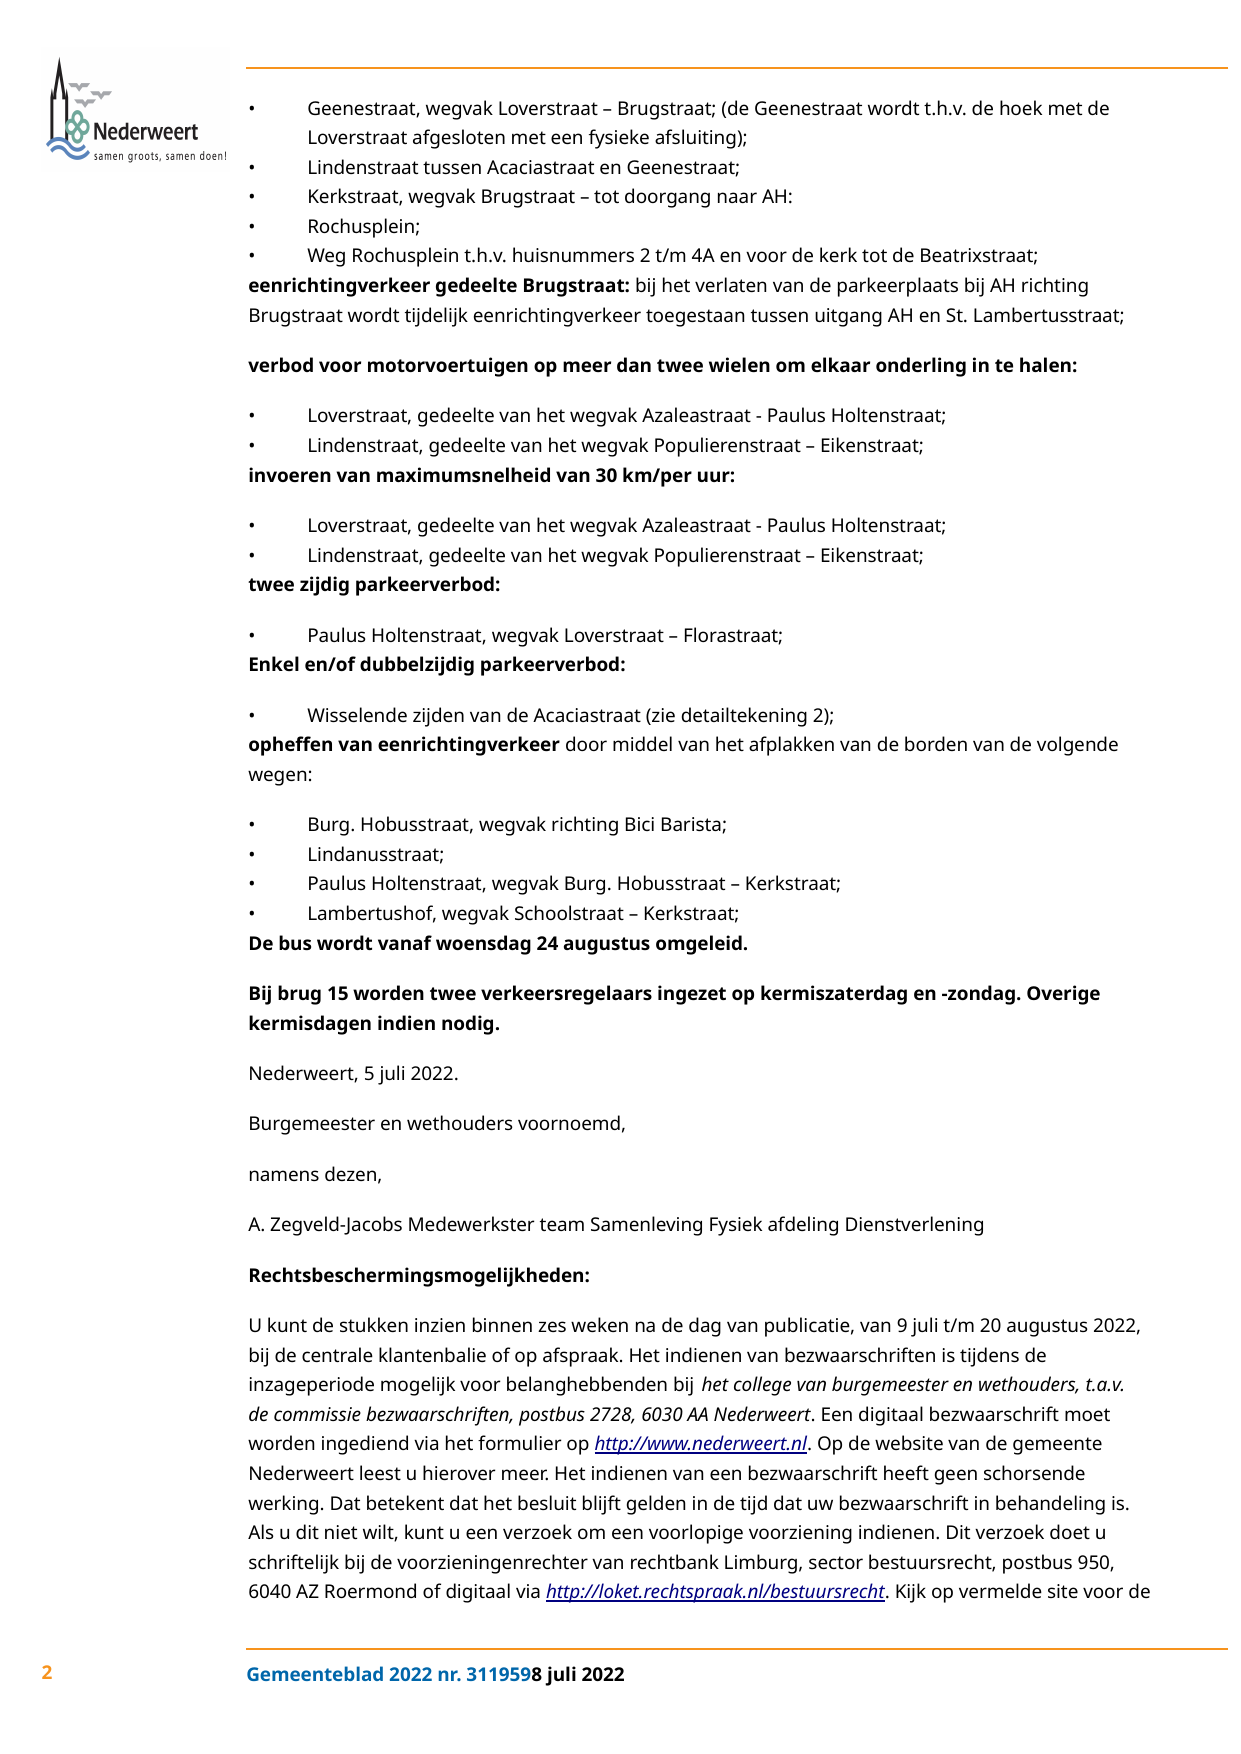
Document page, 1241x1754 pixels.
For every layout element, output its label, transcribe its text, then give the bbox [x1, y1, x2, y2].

picture [41, 47, 231, 172]
text verbod voor motorvoertuigen op meer dan twee wielen om elkaar onderling in te halen: [248, 352, 1152, 378]
text Nederweert, 5 juli 2022. [248, 1060, 1152, 1086]
list Weg Rochusplein t.h.v. huisnummers 2 t/m 4A en voor de kerk tot de Beatrixstraat; [248, 243, 1152, 268]
text De bus wordt vanaf woensdag 24 augustus omgeleid. [248, 930, 1152, 956]
list Lindenstraat, gedeelte van het wegvak Populierenstraat – Eikenstraat; [248, 542, 1152, 568]
text invoeren van maximumsnelheid van 30 km/per uur: [248, 462, 1152, 488]
list Lindenstraat, gedeelte van het wegvak Populierenstraat – Eikenstraat; [248, 432, 1152, 458]
list Loverstraat, gedeelte van het wegvak Azaleastraat - Paulus Holtenstraat; [248, 403, 1152, 428]
list Paulus Holtenstraat, wegvak Loverstraat – Florastraat; [248, 622, 1152, 648]
list Paulus Holtenstraat, wegvak Burg. Hobusstraat – Kerkstraat; [248, 871, 1152, 896]
list Lindenstraat tussen Acaciastraat en Geenestraat; [248, 154, 1152, 180]
list Geenestraat, wegvak Loverstraat – Brugstraat; (de Geenestraat wordt t.h.v. de hoek met de Loverstraat afgesloten met een fysieke afsluiting); [248, 95, 1152, 150]
text eenrichtingverkeer gedeelte Brugstraat: bij het verlaten van de parkeerplaats bij AH richting Brugstraat wordt tijdelijk eenrichtingverkeer toegestaan tussen uitgang AH en St. Lambertusstraat; [248, 272, 1152, 328]
list Rochusplein; [248, 213, 1152, 239]
text namens dezen, [248, 1161, 1152, 1187]
text Rechtsbeschermingsmogelijkheden: [248, 1262, 1152, 1288]
text twee zijdig parkeerverbod: [248, 571, 1152, 597]
text U kunt de stukken inzien binnen zes weken na de dag van publicatie, van 9 juli t/m 20 augustus 2022, bij de centrale klantenbalie of op afspraak. Het indienen van bezwaarschriften is tijdens de inzageperiode mogelijk voor belanghebbenden bij het college van burgemeester en wethouders, t.a.v. de commissie bezwaarschriften, postbus 2728, 6030 AA Nederweert. Een digitaal bezwaarschrift moet worden ingediend via het formulier op http://www.nederweert.nl. Op de website van de gemeente Nederweert leest u hierover meer. Het indienen van een bezwaarschrift heeft geen schorsende werking. Dat betekent dat het besluit blijft gelden in de tijd dat uw bezwaarschrift in behandeling is. Als u dit niet wilt, kunt u een verzoek om een voorlopige voorziening indienen. Dit verzoek doet u schriftelijk bij de voorzieningenrechter van rechtbank Limburg, sector bestuursrecht, postbus 950, 6040 AZ Roermond of digitaal via http://loket.rechtspraak.nl/bestuursrecht. Kijk op vermelde site voor de [248, 1312, 1152, 1604]
text Enkel en/of dubbelzijdig parkeerverbod: [248, 651, 1152, 677]
list Loverstraat, gedeelte van het wegvak Azaleastraat - Paulus Holtenstraat; [248, 512, 1152, 538]
list Lambertushof, wegvak Schoolstraat – Kerkstraat; [248, 900, 1152, 926]
list Wisselende zijden van de Acaciastraat (zie detailtekening 2); [248, 702, 1152, 728]
text opheffen van eenrichtingverkeer door middel van het afplakken van de borden van de volgende wegen: [248, 731, 1152, 787]
list Lindanusstraat; [248, 841, 1152, 867]
text Bij brug 15 worden twee verkeersregelaars ingezet op kermiszaterdag en -zondag. Overige kermisdagen indien nodig. [248, 980, 1152, 1036]
text Burgemeester en wethouders voornoemd, [248, 1111, 1152, 1136]
list Kerkstraat, wegvak Brugstraat – tot doorgang naar AH: [248, 183, 1152, 209]
text A. Zegveld-Jacobs Medewerkster team Samenleving Fysiek afdeling Dienstverlening [248, 1211, 1152, 1237]
list Burg. Hobusstraat, wegvak richting Bici Barista; [248, 811, 1152, 837]
